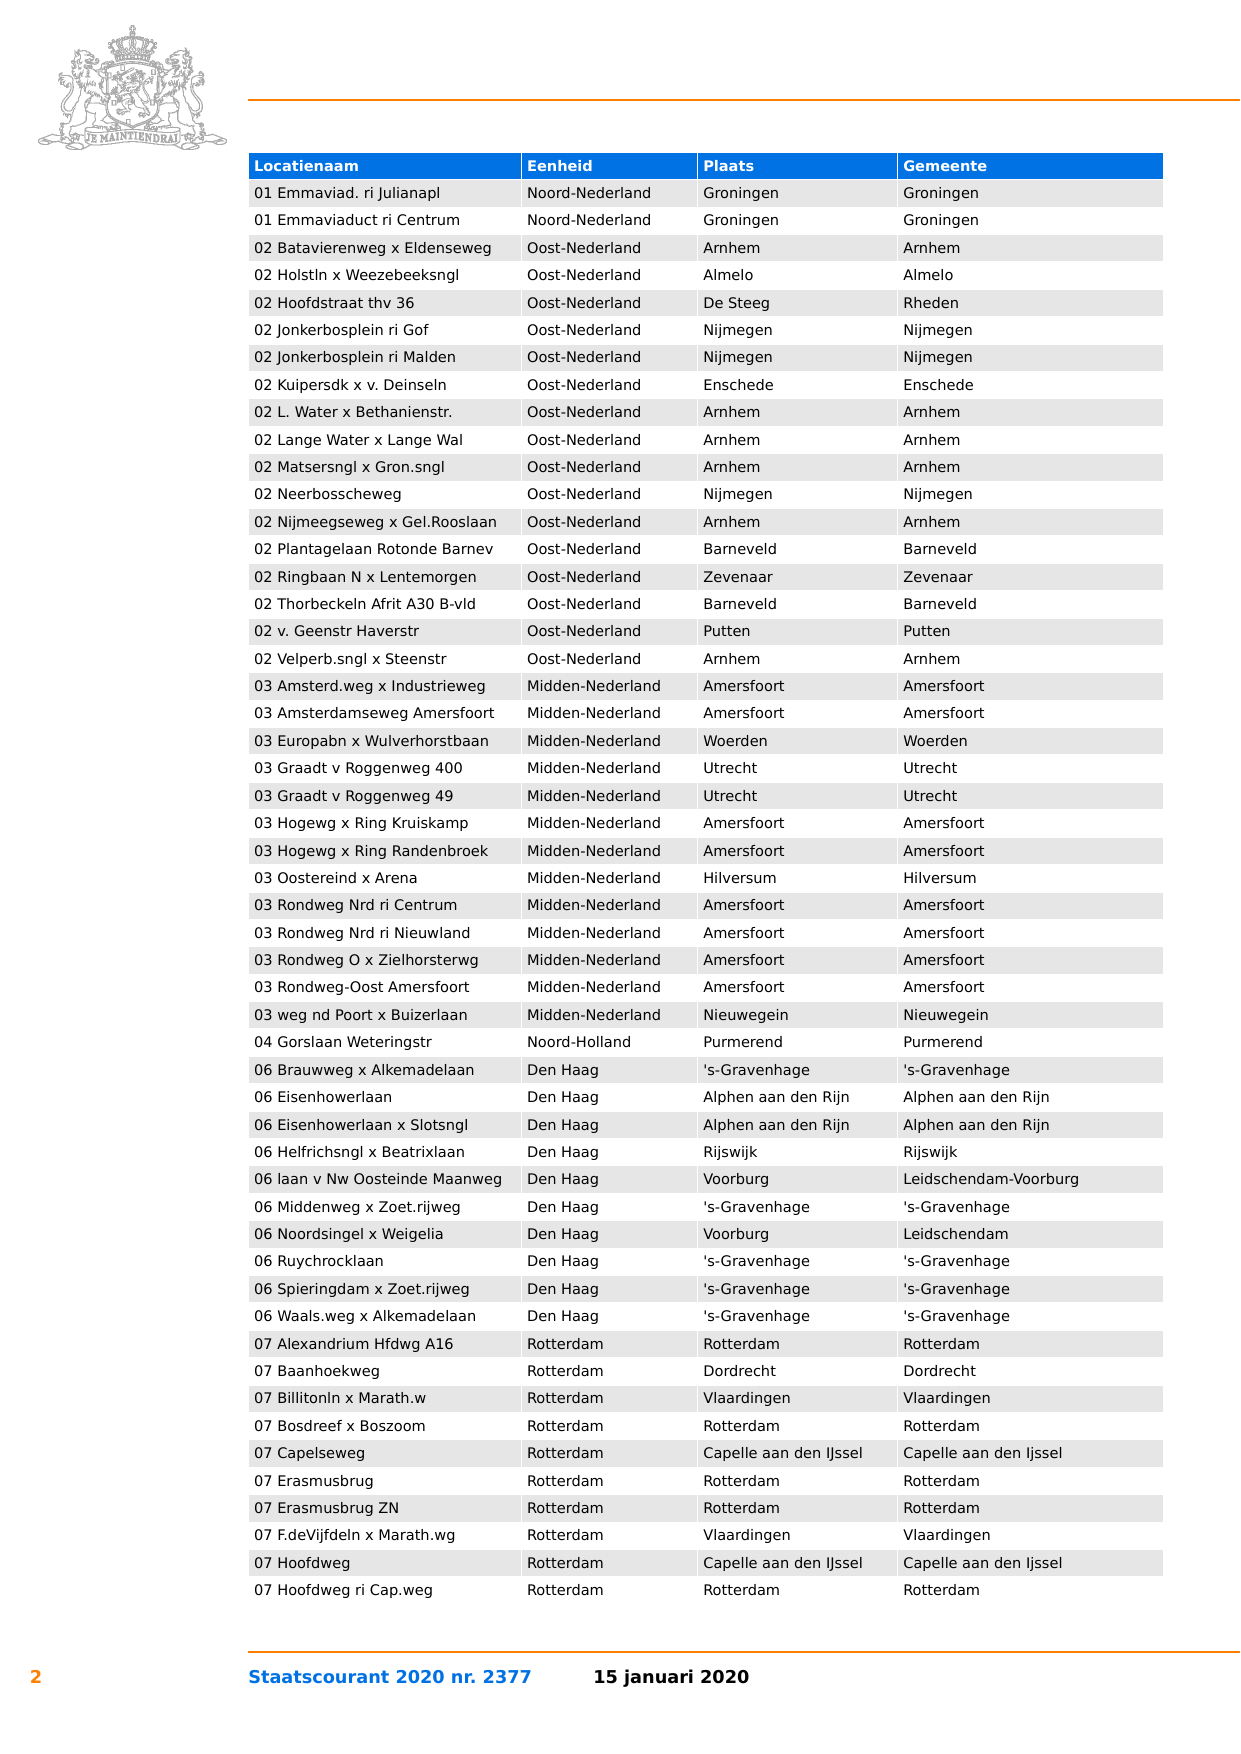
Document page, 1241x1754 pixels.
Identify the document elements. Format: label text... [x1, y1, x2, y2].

table_cell Capelle aan den Ijssel [898, 1440, 1163, 1467]
table_cell Utrecht [698, 756, 897, 782]
table_cell 06 Waals.weg x Alkemadelaan [249, 1304, 521, 1330]
table_cell 02 Ringbaan N x Lentemorgen [249, 564, 521, 590]
table_cell Leidschendam-Voorburg [898, 1166, 1163, 1193]
table_cell 02 Jonkerbosplein ri Gof [249, 317, 521, 343]
table_cell Vlaardingen [698, 1386, 897, 1412]
table_cell Amersfoort [698, 810, 897, 837]
table_cell 06 Spieringdam x Zoet.rijweg [249, 1276, 521, 1302]
table_cell 's-Gravenhage [898, 1249, 1163, 1275]
table_cell Amersfoort [698, 893, 897, 919]
table_cell Midden-Nederland [522, 865, 697, 891]
table_cell Capelle aan den Ijssel [898, 1550, 1163, 1576]
table_cell 06 Eisenhowerlaan [249, 1084, 521, 1111]
table_cell Nijmegen [898, 482, 1163, 508]
table_cell Rotterdam [522, 1413, 697, 1439]
table_cell 02 Matsersngl x Gron.sngl [249, 454, 521, 481]
table_cell Arnhem [898, 509, 1163, 535]
table_cell Alphen aan den Rijn [698, 1084, 897, 1111]
table_cell Voorburg [698, 1221, 897, 1248]
table_cell Midden-Nederland [522, 756, 697, 782]
table_cell 's-Gravenhage [898, 1304, 1163, 1330]
table_cell 07 Billitonln x Marath.w [249, 1386, 521, 1412]
table_cell Midden-Nederland [522, 893, 697, 919]
table_cell 02 Holstln x Weezebeeksngl [249, 263, 521, 289]
table_cell Groningen [898, 180, 1163, 207]
table_cell Midden-Nederland [522, 810, 697, 837]
table_cell Nijmegen [898, 317, 1163, 343]
table_cell 03 Hogewg x Ring Randenbroek [249, 838, 521, 864]
table_cell Hilversum [698, 865, 897, 891]
table_cell Amersfoort [898, 947, 1163, 974]
table_cell Hilversum [898, 865, 1163, 891]
table_cell Rotterdam [522, 1331, 697, 1357]
table_cell Den Haag [522, 1276, 697, 1302]
table_cell Utrecht [698, 783, 897, 809]
table_cell 03 Amsterdamseweg Amersfoort [249, 701, 521, 727]
table_cell 's-Gravenhage [698, 1249, 897, 1275]
table_cell Almelo [698, 263, 897, 289]
table_cell Rotterdam [698, 1578, 897, 1604]
table_cell De Steeg [698, 290, 897, 316]
table_cell 06 Eisenhowerlaan x Slotsngl [249, 1112, 521, 1138]
table_cell Rotterdam [698, 1331, 897, 1357]
table_cell 03 Graadt v Roggenweg 400 [249, 756, 521, 782]
table_cell 's-Gravenhage [698, 1194, 897, 1220]
table_cell Rotterdam [522, 1386, 697, 1412]
table_cell Amersfoort [698, 920, 897, 946]
table_cell Amersfoort [698, 701, 897, 727]
table_cell Vlaardingen [898, 1523, 1163, 1549]
table_cell Rotterdam [522, 1440, 697, 1467]
table_cell 03 Amsterd.weg x Industrieweg [249, 673, 521, 700]
table_cell Oost-Nederland [522, 454, 697, 481]
table_cell Arnhem [698, 509, 897, 535]
table_cell Oost-Nederland [522, 591, 697, 617]
table_cell Leidschendam [898, 1221, 1163, 1248]
table_cell 01 Emmaviad. ri Julianapl [249, 180, 521, 207]
table_cell Den Haag [522, 1221, 697, 1248]
table_cell Arnhem [898, 427, 1163, 453]
table_cell 06 Middenweg x Zoet.rijweg [249, 1194, 521, 1220]
table_cell Nijmegen [698, 345, 897, 371]
table_cell Nieuwegein [698, 1002, 897, 1028]
table_cell Woerden [898, 728, 1163, 754]
table_cell 's-Gravenhage [698, 1304, 897, 1330]
table_cell 's-Gravenhage [898, 1057, 1163, 1083]
table_cell 's-Gravenhage [698, 1057, 897, 1083]
table_cell 07 Alexandrium Hfdwg A16 [249, 1331, 521, 1357]
table_cell Rotterdam [698, 1413, 897, 1439]
table_cell Amersfoort [898, 893, 1163, 919]
table_cell Amersfoort [698, 838, 897, 864]
table_cell Almelo [898, 263, 1163, 289]
table_cell Amersfoort [898, 673, 1163, 700]
table_cell 07 Erasmusbrug ZN [249, 1495, 521, 1522]
table_cell Utrecht [898, 756, 1163, 782]
table_cell Amersfoort [898, 975, 1163, 1001]
table_cell Oost-Nederland [522, 263, 697, 289]
table_cell Oost-Nederland [522, 482, 697, 508]
table_cell Rotterdam [898, 1331, 1163, 1357]
table_cell Purmerend [698, 1030, 897, 1056]
table_cell Arnhem [898, 235, 1163, 261]
table_cell Oost-Nederland [522, 619, 697, 645]
table_cell Oost-Nederland [522, 536, 697, 563]
table_cell Den Haag [522, 1057, 697, 1083]
table_cell Nijmegen [698, 317, 897, 343]
table_cell 's-Gravenhage [698, 1276, 897, 1302]
table_header Plaats [698, 153, 897, 179]
table_cell Rijswijk [698, 1139, 897, 1165]
table_cell 02 Hoofdstraat thv 36 [249, 290, 521, 316]
table_cell 07 Baanhoekweg [249, 1358, 521, 1384]
table_cell 03 Rondweg Nrd ri Nieuwland [249, 920, 521, 946]
table_cell Amersfoort [898, 701, 1163, 727]
table_cell Rijswijk [898, 1139, 1163, 1165]
table_cell Arnhem [698, 235, 897, 261]
table_cell Oost-Nederland [522, 427, 697, 453]
table_cell Oost-Nederland [522, 399, 697, 426]
table_cell Arnhem [898, 399, 1163, 426]
table_cell Noord-Nederland [522, 180, 697, 207]
table_cell 02 Neerbosscheweg [249, 482, 521, 508]
table_cell Putten [898, 619, 1163, 645]
table_cell 07 Capelseweg [249, 1440, 521, 1467]
table_cell Midden-Nederland [522, 673, 697, 700]
table_cell Arnhem [898, 454, 1163, 481]
table_cell 03 weg nd Poort x Buizerlaan [249, 1002, 521, 1028]
table_cell Capelle aan den IJssel [698, 1440, 897, 1467]
table_cell 06 Helfrichsngl x Beatrixlaan [249, 1139, 521, 1165]
table_cell Amersfoort [698, 947, 897, 974]
table_cell 03 Graadt v Roggenweg 49 [249, 783, 521, 809]
table_cell Oost-Nederland [522, 509, 697, 535]
table_cell Dordrecht [698, 1358, 897, 1384]
table_cell Midden-Nederland [522, 947, 697, 974]
table_cell 02 Kuipersdk x v. Deinseln [249, 372, 521, 398]
table_cell Amersfoort [898, 838, 1163, 864]
table_header Locatienaam [249, 153, 521, 179]
table_cell Groningen [698, 180, 897, 207]
table_cell Oost-Nederland [522, 345, 697, 371]
table_cell Rotterdam [522, 1578, 697, 1604]
table_cell Amersfoort [698, 673, 897, 700]
table_cell Den Haag [522, 1139, 697, 1165]
table_cell Midden-Nederland [522, 783, 697, 809]
table_cell Den Haag [522, 1112, 697, 1138]
picture [38, 25, 227, 150]
table_cell Arnhem [698, 454, 897, 481]
table_cell 03 Rondweg-Oost Amersfoort [249, 975, 521, 1001]
table_cell 02 Jonkerbosplein ri Malden [249, 345, 521, 371]
table_cell 07 F.deVijfdeln x Marath.wg [249, 1523, 521, 1549]
table_cell Rotterdam [698, 1495, 897, 1522]
table_cell Den Haag [522, 1249, 697, 1275]
table_cell Vlaardingen [898, 1386, 1163, 1412]
table_cell Noord-Nederland [522, 208, 697, 234]
table_cell 02 L. Water x Bethanienstr. [249, 399, 521, 426]
table_cell 02 Thorbeckeln Afrit A30 B-vld [249, 591, 521, 617]
table_cell 06 Brauwweg x Alkemadelaan [249, 1057, 521, 1083]
table_cell 02 Plantagelaan Rotonde Barnev [249, 536, 521, 563]
table_cell 04 Gorslaan Weteringstr [249, 1030, 521, 1056]
table_cell 02 Nijmeegseweg x Gel.Rooslaan [249, 509, 521, 535]
table_cell Midden-Nederland [522, 701, 697, 727]
table_cell Rotterdam [522, 1358, 697, 1384]
table_cell Arnhem [698, 646, 897, 672]
table_cell Zevenaar [898, 564, 1163, 590]
table_cell 06 laan v Nw Oosteinde Maanweg [249, 1166, 521, 1193]
table_cell 07 Bosdreef x Boszoom [249, 1413, 521, 1439]
table_cell Zevenaar [698, 564, 897, 590]
table_cell Amersfoort [698, 975, 897, 1001]
table_cell Den Haag [522, 1304, 697, 1330]
table_cell Midden-Nederland [522, 728, 697, 754]
table_cell 06 Noordsingel x Weigelia [249, 1221, 521, 1248]
table_cell Alphen aan den Rijn [898, 1112, 1163, 1138]
table_cell Midden-Nederland [522, 920, 697, 946]
table_cell Rotterdam [898, 1578, 1163, 1604]
table_cell Enschede [698, 372, 897, 398]
table_cell 02 Batavierenweg x Eldenseweg [249, 235, 521, 261]
table_cell Rheden [898, 290, 1163, 316]
table_cell 02 v. Geenstr Haverstr [249, 619, 521, 645]
table_cell Rotterdam [898, 1495, 1163, 1522]
table_cell 02 Lange Water x Lange Wal [249, 427, 521, 453]
table_cell Barneveld [898, 591, 1163, 617]
table_cell 07 Hoofdweg ri Cap.weg [249, 1578, 521, 1604]
table_cell Oost-Nederland [522, 235, 697, 261]
table_cell Den Haag [522, 1194, 697, 1220]
table_cell Nijmegen [898, 345, 1163, 371]
table_cell Enschede [898, 372, 1163, 398]
table_cell Rotterdam [522, 1523, 697, 1549]
table_cell Groningen [698, 208, 897, 234]
table_cell 's-Gravenhage [898, 1194, 1163, 1220]
table_cell Groningen [898, 208, 1163, 234]
table_cell Barneveld [898, 536, 1163, 563]
table_cell Dordrecht [898, 1358, 1163, 1384]
table_cell Woerden [698, 728, 897, 754]
table_cell Putten [698, 619, 897, 645]
table_cell Den Haag [522, 1166, 697, 1193]
table_cell 07 Hoofdweg [249, 1550, 521, 1576]
table_cell Rotterdam [698, 1468, 897, 1494]
table_cell Amersfoort [898, 810, 1163, 837]
table_cell Oost-Nederland [522, 372, 697, 398]
table_cell Voorburg [698, 1166, 897, 1193]
table_cell Rotterdam [898, 1413, 1163, 1439]
table_cell Rotterdam [522, 1495, 697, 1522]
table_cell Den Haag [522, 1084, 697, 1111]
table_header Eenheid [522, 153, 697, 179]
table_cell 03 Rondweg O x Zielhorsterwg [249, 947, 521, 974]
table_cell Midden-Nederland [522, 1002, 697, 1028]
table_cell Oost-Nederland [522, 317, 697, 343]
table_cell Rotterdam [898, 1468, 1163, 1494]
table_cell Barneveld [698, 591, 897, 617]
table_cell Midden-Nederland [522, 838, 697, 864]
table_cell Nijmegen [698, 482, 897, 508]
table_cell Rotterdam [522, 1468, 697, 1494]
table_cell 06 Ruychrocklaan [249, 1249, 521, 1275]
table_cell Arnhem [898, 646, 1163, 672]
table_cell 03 Rondweg Nrd ri Centrum [249, 893, 521, 919]
table_cell 03 Hogewg x Ring Kruiskamp [249, 810, 521, 837]
table_cell Arnhem [698, 427, 897, 453]
table_cell Utrecht [898, 783, 1163, 809]
table_cell 's-Gravenhage [898, 1276, 1163, 1302]
table_cell Alphen aan den Rijn [898, 1084, 1163, 1111]
table_cell Barneveld [698, 536, 897, 563]
table_cell Vlaardingen [698, 1523, 897, 1549]
table_cell Capelle aan den IJssel [698, 1550, 897, 1576]
table_cell Noord-Holland [522, 1030, 697, 1056]
table_cell Purmerend [898, 1030, 1163, 1056]
table_cell Alphen aan den Rijn [698, 1112, 897, 1138]
table_cell 02 Velperb.sngl x Steenstr [249, 646, 521, 672]
table_cell 03 Oostereind x Arena [249, 865, 521, 891]
table_cell Oost-Nederland [522, 290, 697, 316]
table_cell Midden-Nederland [522, 975, 697, 1001]
table_cell 01 Emmaviaduct ri Centrum [249, 208, 521, 234]
table_cell 07 Erasmusbrug [249, 1468, 521, 1494]
table_cell Nieuwegein [898, 1002, 1163, 1028]
table_cell Rotterdam [522, 1550, 697, 1576]
table_cell Amersfoort [898, 920, 1163, 946]
table_cell 03 Europabn x Wulverhorstbaan [249, 728, 521, 754]
table_header Gemeente [898, 153, 1163, 179]
table_cell Arnhem [698, 399, 897, 426]
table_cell Oost-Nederland [522, 564, 697, 590]
table_cell Oost-Nederland [522, 646, 697, 672]
